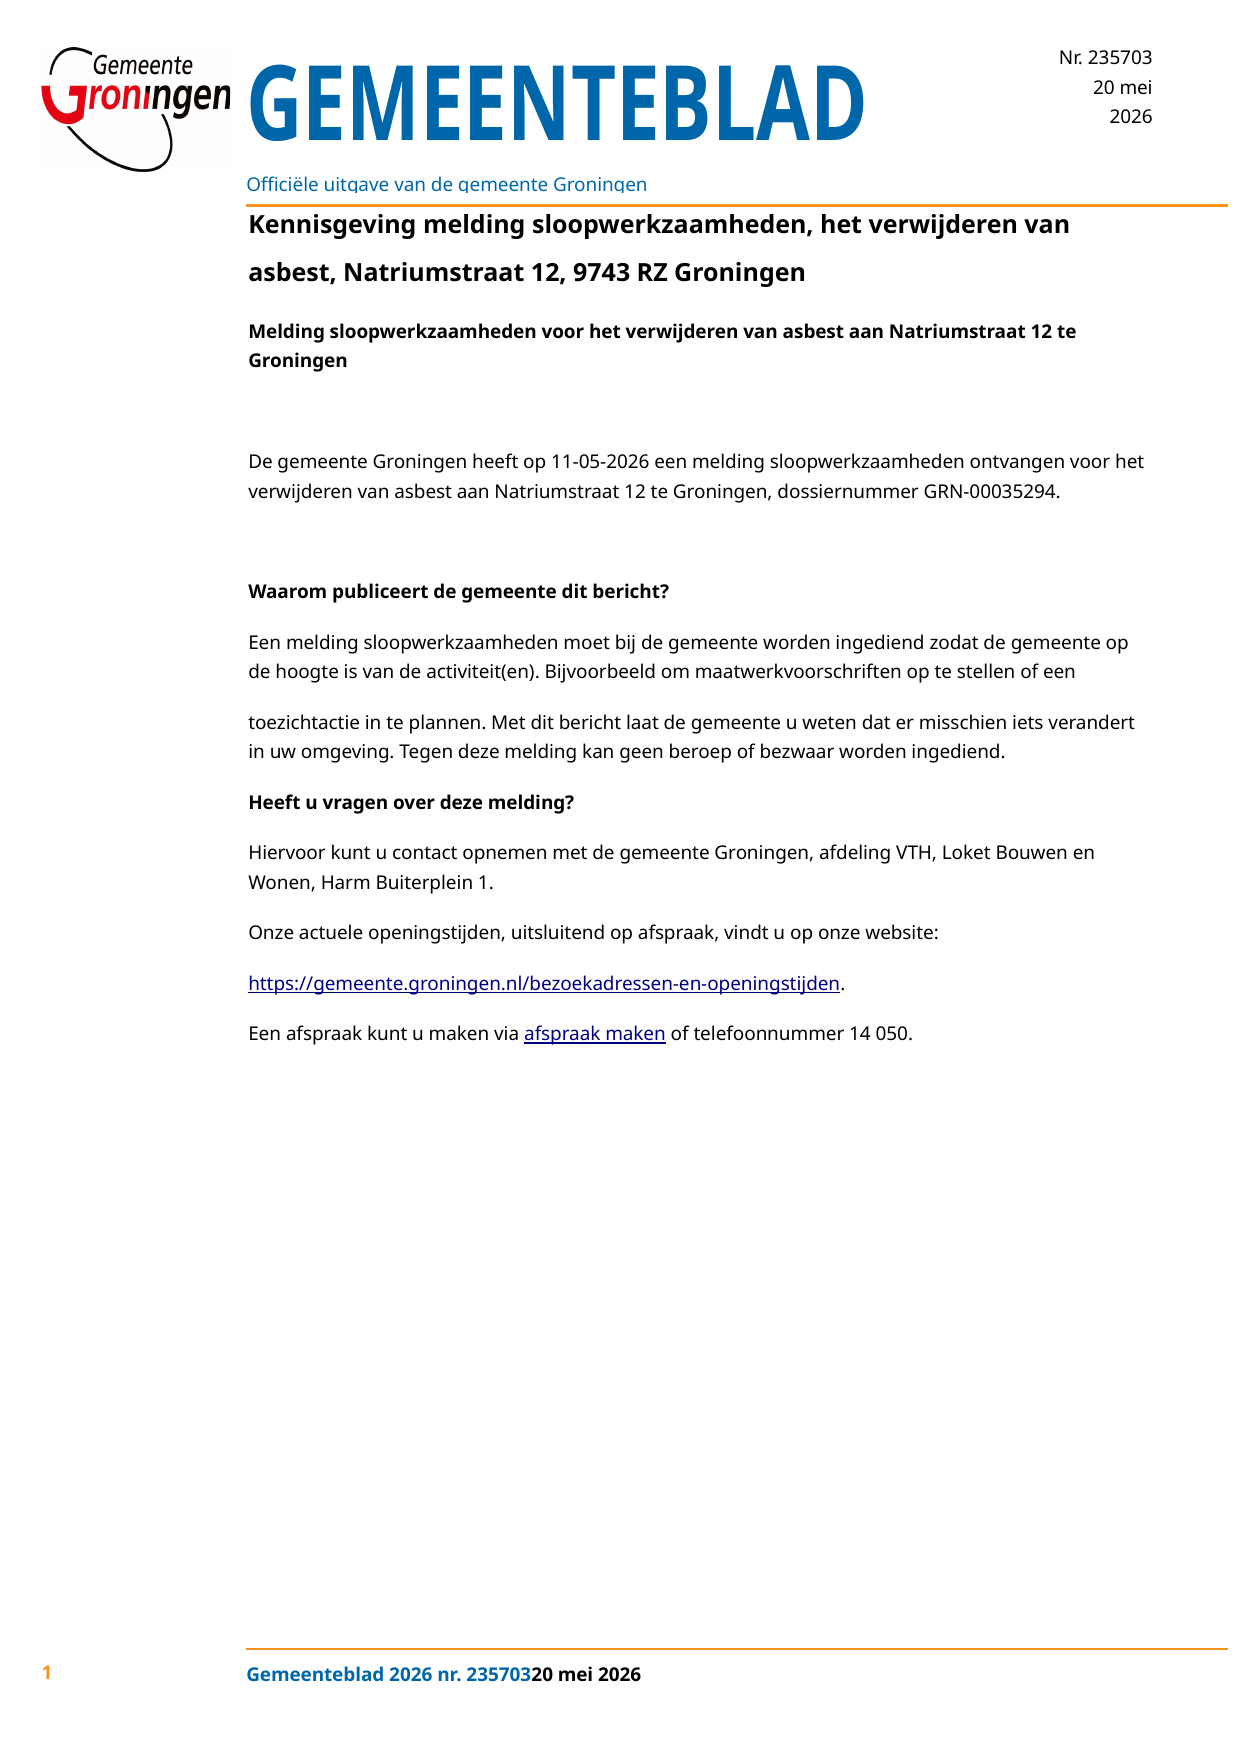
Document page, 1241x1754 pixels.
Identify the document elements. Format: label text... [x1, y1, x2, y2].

text https://gemeente.groningen.nl/bezoekadressen-en-openingstijden. [248, 970, 1152, 996]
picture [41, 47, 231, 172]
text Melding sloopwerkzaamheden voor het verwijderen van asbest aan Natriumstraat 12 te Groningen [248, 318, 1152, 373]
text toezichtactie in te plannen. Met dit bericht laat de gemeente u weten dat er misschien iets verandert in uw omgeving. Tegen deze melding kan geen beroep of bezwaar worden ingediend. [248, 709, 1152, 764]
text Een afspraak kunt u maken via afspraak maken of telefoonnummer 14 050. [248, 1020, 1152, 1046]
text Kennisgeving melding sloopwerkzaamheden, het verwijderen van asbest, Natriumstraat 12, 9743 RZ Groningen [248, 207, 1152, 288]
text Onze actuele openingstijden, uitsluitend op afspraak, vindt u op onze website: [248, 919, 1152, 945]
text Heeft u vragen over deze melding? [248, 789, 1152, 815]
text Waarom publiceert de gemeente dit bericht? [248, 579, 1152, 604]
text Een melding sloopwerkzaamheden moet bij de gemeente worden ingediend zodat de gemeente op de hoogte is van de activiteit(en). Bijvoorbeeld om maatwerkvoorschriften op te stellen of een [248, 629, 1152, 684]
text Hiervoor kunt u contact opnemen met de gemeente Groningen, afdeling VTH, Loket Bouwen en Wonen, Harm Buiterplein 1. [248, 839, 1152, 895]
text De gemeente Groningen heeft op 11-05-2026 een melding sloopwerkzaamheden ontvangen voor het verwijderen van asbest aan Natriumstraat 12 te Groningen, dossiernummer GRN-00035294. [248, 448, 1152, 504]
